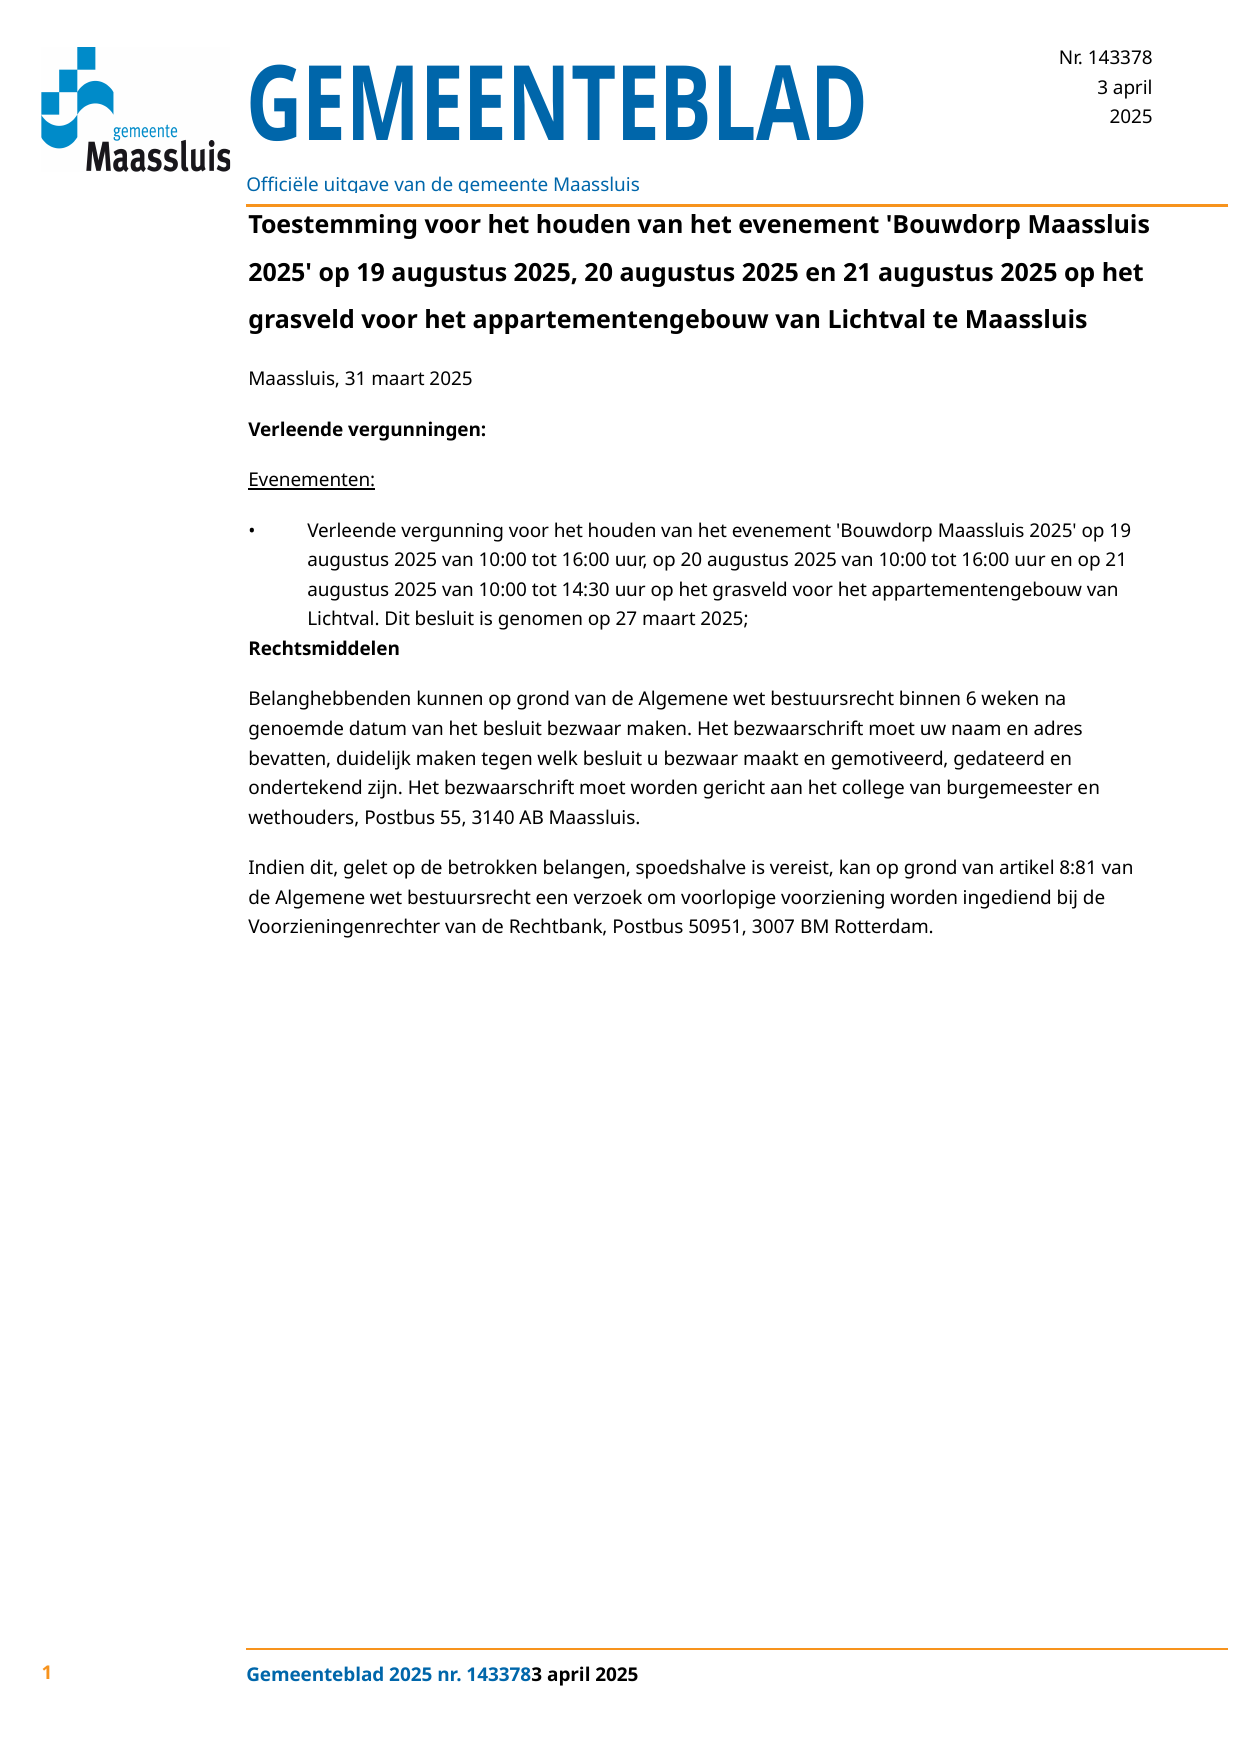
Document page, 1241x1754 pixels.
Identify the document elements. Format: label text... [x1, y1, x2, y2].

text Evenementen: [248, 466, 1152, 492]
text Rechtsmiddelen [248, 635, 1152, 661]
picture [41, 47, 77, 92]
text Belanghebbenden kunnen op grond van de Algemene wet bestuursrecht binnen 6 weken na genoemde datum van het besluit bezwaar maken. Het bezwaarschrift moet uw naam en adres bevatten, duidelijk maken tegen welk besluit u bezwaar maakt en gemotiveerd, gedateerd en ondertekend zijn. Het bezwaarschrift moet worden gericht aan het college van burgemeester en wethouders, Postbus 55, 3140 AB Maassluis. [248, 686, 1152, 829]
picture [41, 47, 231, 172]
text Toestemming voor het houden van het evenement 'Bouwdorp Maassluis 2025' op 19 augustus 2025, 20 augustus 2025 en 21 augustus 2025 op het grasveld voor het appartementengebouw van Lichtval te Maassluis [248, 207, 1152, 336]
text Verleende vergunningen: [248, 416, 1152, 442]
text Maassluis, 31 maart 2025 [248, 366, 1152, 391]
list Verleende vergunning voor het houden van het evenement 'Bouwdorp Maassluis 2025' op 19 augustus 2025 van 10:00 tot 16:00 uur, op 20 augustus 2025 van 10:00 tot 16:00 uur en op 21 augustus 2025 van 10:00 tot 14:30 uur op het grasveld voor het appartementengebouw van Lichtval. Dit besluit is genomen op 27 maart 2025; [248, 517, 1152, 631]
text Indien dit, gelet op de betrokken belangen, spoedshalve is vereist, kan op grond van artikel 8:81 van de Algemene wet bestuursrecht een verzoek om voorlopige voorziening worden ingediend bij de Voorzieningenrechter van de Rechtbank, Postbus 50951, 3007 BM Rotterdam. [248, 854, 1152, 939]
